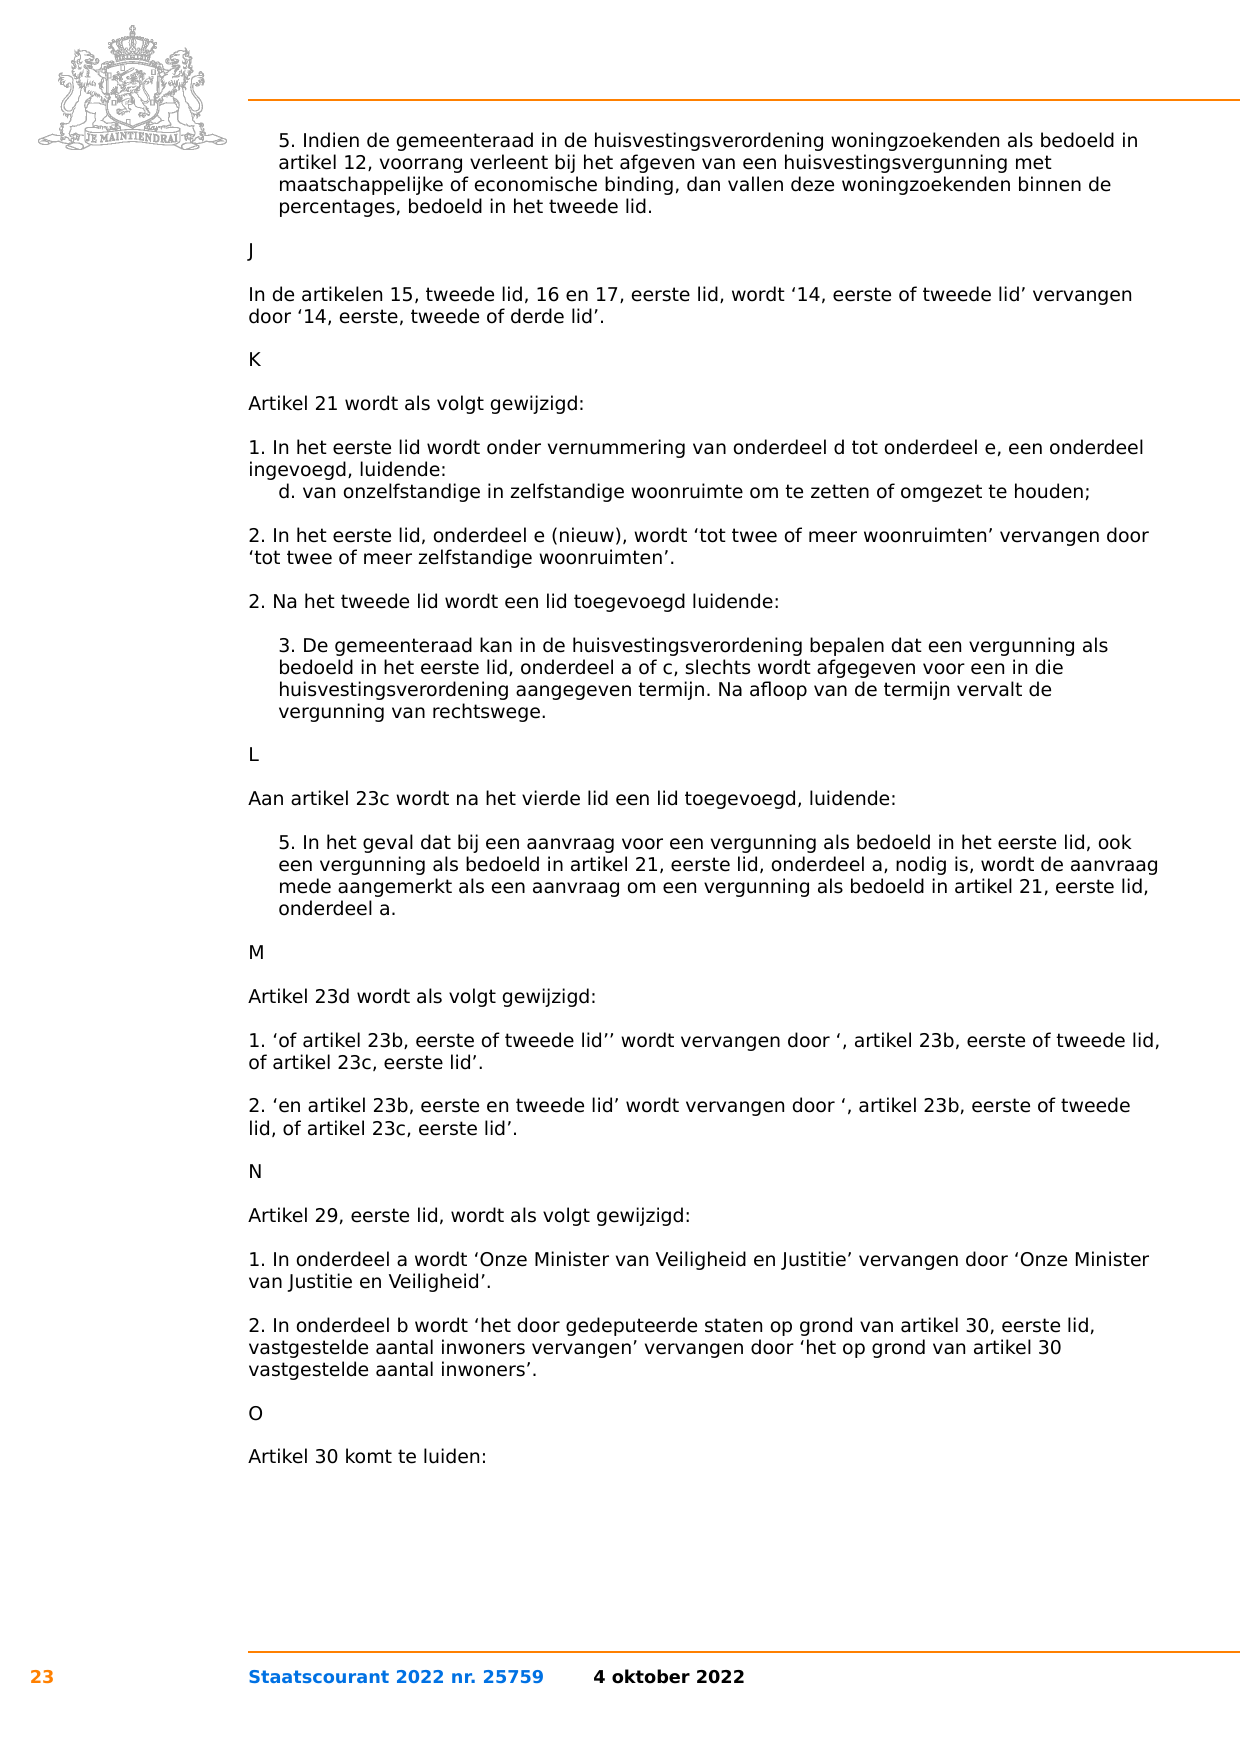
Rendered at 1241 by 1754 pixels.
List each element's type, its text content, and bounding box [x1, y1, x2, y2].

text 2. In onderdeel b wordt ‘het door gedeputeerde staten op grond van artikel 30, eerste lid, vastgestelde aantal inwoners vervangen’ vervangen door ‘het op grond van artikel 30 vastgestelde aantal inwoners’. [248, 1315, 1163, 1381]
text 5. Indien de gemeenteraad in de huisvestingsverordening woningzoekenden als bedoeld in artikel 12, voorrang verleent bij het afgeven van een huisvestingsvergunning met maatschappelijke of economische binding, dan vallen deze woningzoekenden binnen de percentages, bedoeld in het tweede lid. [278, 130, 1163, 218]
text Artikel 23d wordt als volgt gewijzigd: [248, 986, 1163, 1008]
text Aan artikel 23c wordt na het vierde lid een lid toegevoegd, luidende: [248, 788, 1163, 810]
text 2. Na het tweede lid wordt een lid toegevoegd luidende: [248, 591, 1163, 613]
text O [248, 1403, 1163, 1424]
text 2. In het eerste lid, onderdeel e (nieuw), wordt ‘tot twee of meer woonruimten’ vervangen door ‘tot twee of meer zelfstandige woonruimten’. [248, 525, 1163, 569]
text 1. ‘of artikel 23b, eerste of tweede lid’’ wordt vervangen door ‘, artikel 23b, eerste of tweede lid, of artikel 23c, eerste lid’. [248, 1029, 1163, 1073]
text L [248, 744, 1163, 766]
text 1. In onderdeel a wordt ‘Onze Minister van Veiligheid en Justitie’ vervangen door ‘Onze Minister van Justitie en Veiligheid’. [248, 1249, 1163, 1293]
text d. van onzelfstandige in zelfstandige woonruimte om te zetten of omgezet te houden; [278, 481, 1163, 503]
text N [248, 1161, 1163, 1183]
picture [38, 25, 227, 150]
text Artikel 30 komt te luiden: [248, 1446, 1163, 1468]
text K [248, 349, 1163, 371]
text M [248, 942, 1163, 964]
text 1. In het eerste lid wordt onder vernummering van onderdeel d tot onderdeel e, een onderdeel ingevoegd, luidende: [248, 437, 1163, 481]
text J [248, 240, 1163, 262]
text 2. ‘en artikel 23b, eerste en tweede lid’ wordt vervangen door ‘, artikel 23b, eerste of tweede lid, of artikel 23c, eerste lid’. [248, 1095, 1163, 1139]
text Artikel 21 wordt als volgt gewijzigd: [248, 393, 1163, 415]
text 5. In het geval dat bij een aanvraag voor een vergunning als bedoeld in het eerste lid, ook een vergunning als bedoeld in artikel 21, eerste lid, onderdeel a, nodig is, wordt de aanvraag mede aangemerkt als een aanvraag om een vergunning als bedoeld in artikel 21, eerste lid, onderdeel a. [278, 832, 1163, 920]
text Artikel 29, eerste lid, wordt als volgt gewijzigd: [248, 1205, 1163, 1227]
text In de artikelen 15, tweede lid, 16 en 17, eerste lid, wordt ‘14, eerste of tweede lid’ vervangen door ‘14, eerste, tweede of derde lid’. [248, 283, 1163, 327]
text 3. De gemeenteraad kan in de huisvestingsverordening bepalen dat een vergunning als bedoeld in het eerste lid, onderdeel a of c, slechts wordt afgegeven voor een in die huisvestingsverordening aangegeven termijn. Na afloop van de termijn vervalt de vergunning van rechtswege. [278, 634, 1163, 722]
